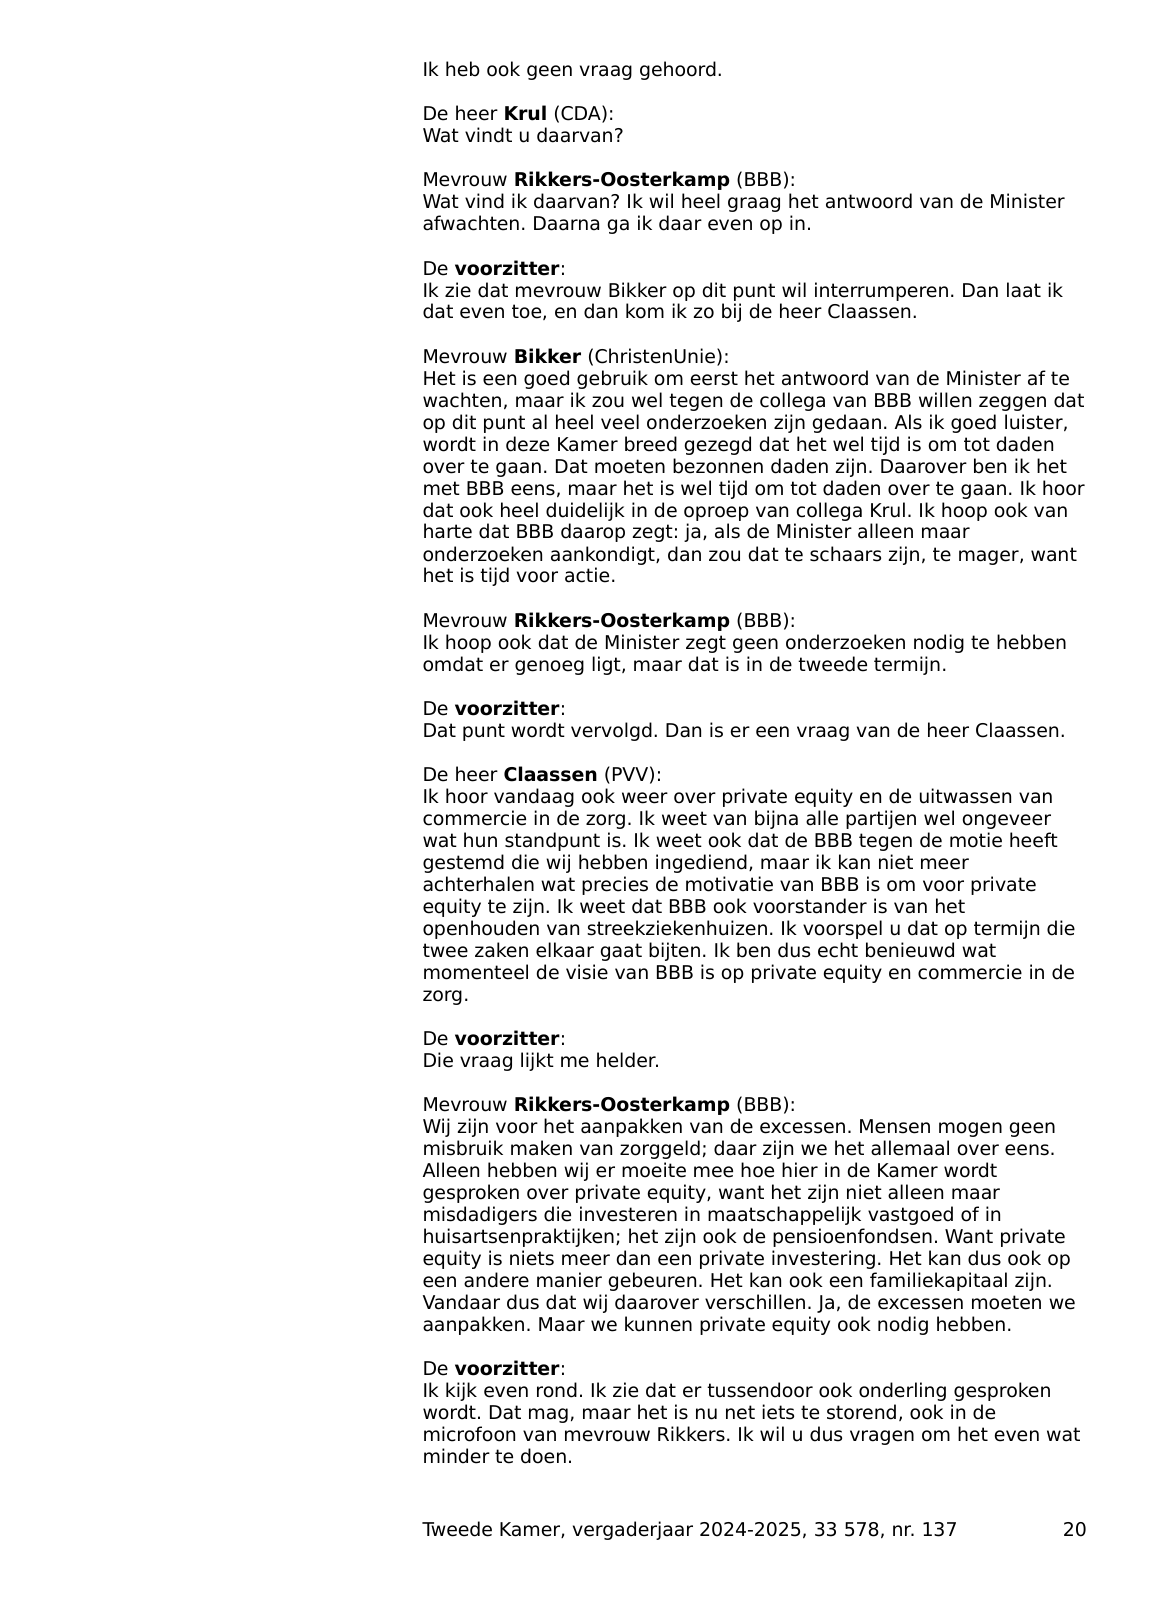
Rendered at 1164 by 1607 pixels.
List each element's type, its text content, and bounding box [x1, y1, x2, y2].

text De heer Claassen (PVV): [422, 764, 1087, 786]
text Ik hoor vandaag ook weer over private equity en de uitwassen van commercie in de zorg. Ik weet van bijna alle partijen wel ongeveer wat hun standpunt is. Ik weet ook dat de BBB tegen de motie heeft gestemd die wij hebben ingediend, maar ik kan niet meer achterhalen wat precies de motivatie van BBB is om voor private equity te zijn. Ik weet dat BBB ook voorstander is van het openhouden van streekziekenhuizen. Ik voorspel u dat op termijn die twee zaken elkaar gaat bijten. Ik ben dus echt benieuwd wat momenteel de visie van BBB is op private equity en commercie in de zorg. [422, 786, 1087, 1006]
text De voorzitter: [422, 257, 1087, 279]
text De heer Krul (CDA): [422, 103, 1087, 125]
text De voorzitter: [422, 1028, 1087, 1050]
text Mevrouw Rikkers-Oosterkamp (BBB): [422, 609, 1087, 632]
text Mevrouw Rikkers-Oosterkamp (BBB): [422, 1094, 1087, 1116]
text Mevrouw Rikkers-Oosterkamp (BBB): [422, 169, 1087, 191]
text Dat punt wordt vervolgd. Dan is er een vraag van de heer Claassen. [422, 720, 1087, 742]
text Wij zijn voor het aanpakken van de excessen. Mensen mogen geen misbruik maken van zorggeld; daar zijn we het allemaal over eens. Alleen hebben wij er moeite mee hoe hier in de Kamer wordt gesproken over private equity, want het zijn niet alleen maar misdadigers die investeren in maatschappelijk vastgoed of in huisartsenpraktijken; het zijn ook de pensioenfondsen. Want private equity is niets meer dan een private investering. Het kan dus ook op een andere manier gebeuren. Het kan ook een familiekapitaal zijn. Vandaar dus dat wij daarover verschillen. Ja, de excessen moeten we aanpakken. Maar we kunnen private equity ook nodig hebben. [422, 1116, 1087, 1336]
text Ik zie dat mevrouw Bikker op dit punt wil interrumperen. Dan laat ik dat even toe, en dan kom ik zo bij de heer Claassen. [422, 279, 1087, 323]
text Mevrouw Bikker (ChristenUnie): [422, 346, 1087, 368]
text Wat vind ik daarvan? Ik wil heel graag het antwoord van de Minister afwachten. Daarna ga ik daar even op in. [422, 191, 1087, 235]
text De voorzitter: [422, 698, 1087, 720]
text Ik hoop ook dat de Minister zegt geen onderzoeken nodig te hebben omdat er genoeg ligt, maar dat is in de tweede termijn. [422, 632, 1087, 676]
text Die vraag lijkt me helder. [422, 1050, 1087, 1072]
text Wat vindt u daarvan? [422, 125, 1087, 147]
text Ik kijk even rond. Ik zie dat er tussendoor ook onderling gesproken wordt. Dat mag, maar het is nu net iets te storend, ook in de microfoon van mevrouw Rikkers. Ik wil u dus vragen om het even wat minder te doen. [422, 1380, 1087, 1468]
text De voorzitter: [422, 1358, 1087, 1380]
text Ik heb ook geen vraag gehoord. [422, 59, 1087, 81]
text Het is een goed gebruik om eerst het antwoord van de Minister af te wachten, maar ik zou wel tegen de collega van BBB willen zeggen dat op dit punt al heel veel onderzoeken zijn gedaan. Als ik goed luister, wordt in deze Kamer breed gezegd dat het wel tijd is om tot daden over te gaan. Dat moeten bezonnen daden zijn. Daarover ben ik het met BBB eens, maar het is wel tijd om tot daden over te gaan. Ik hoor dat ook heel duidelijk in de oproep van collega Krul. Ik hoop ook van harte dat BBB daarop zegt: ja, als de Minister alleen maar onderzoeken aankondigt, dan zou dat te schaars zijn, te mager, want het is tijd voor actie. [422, 368, 1087, 587]
